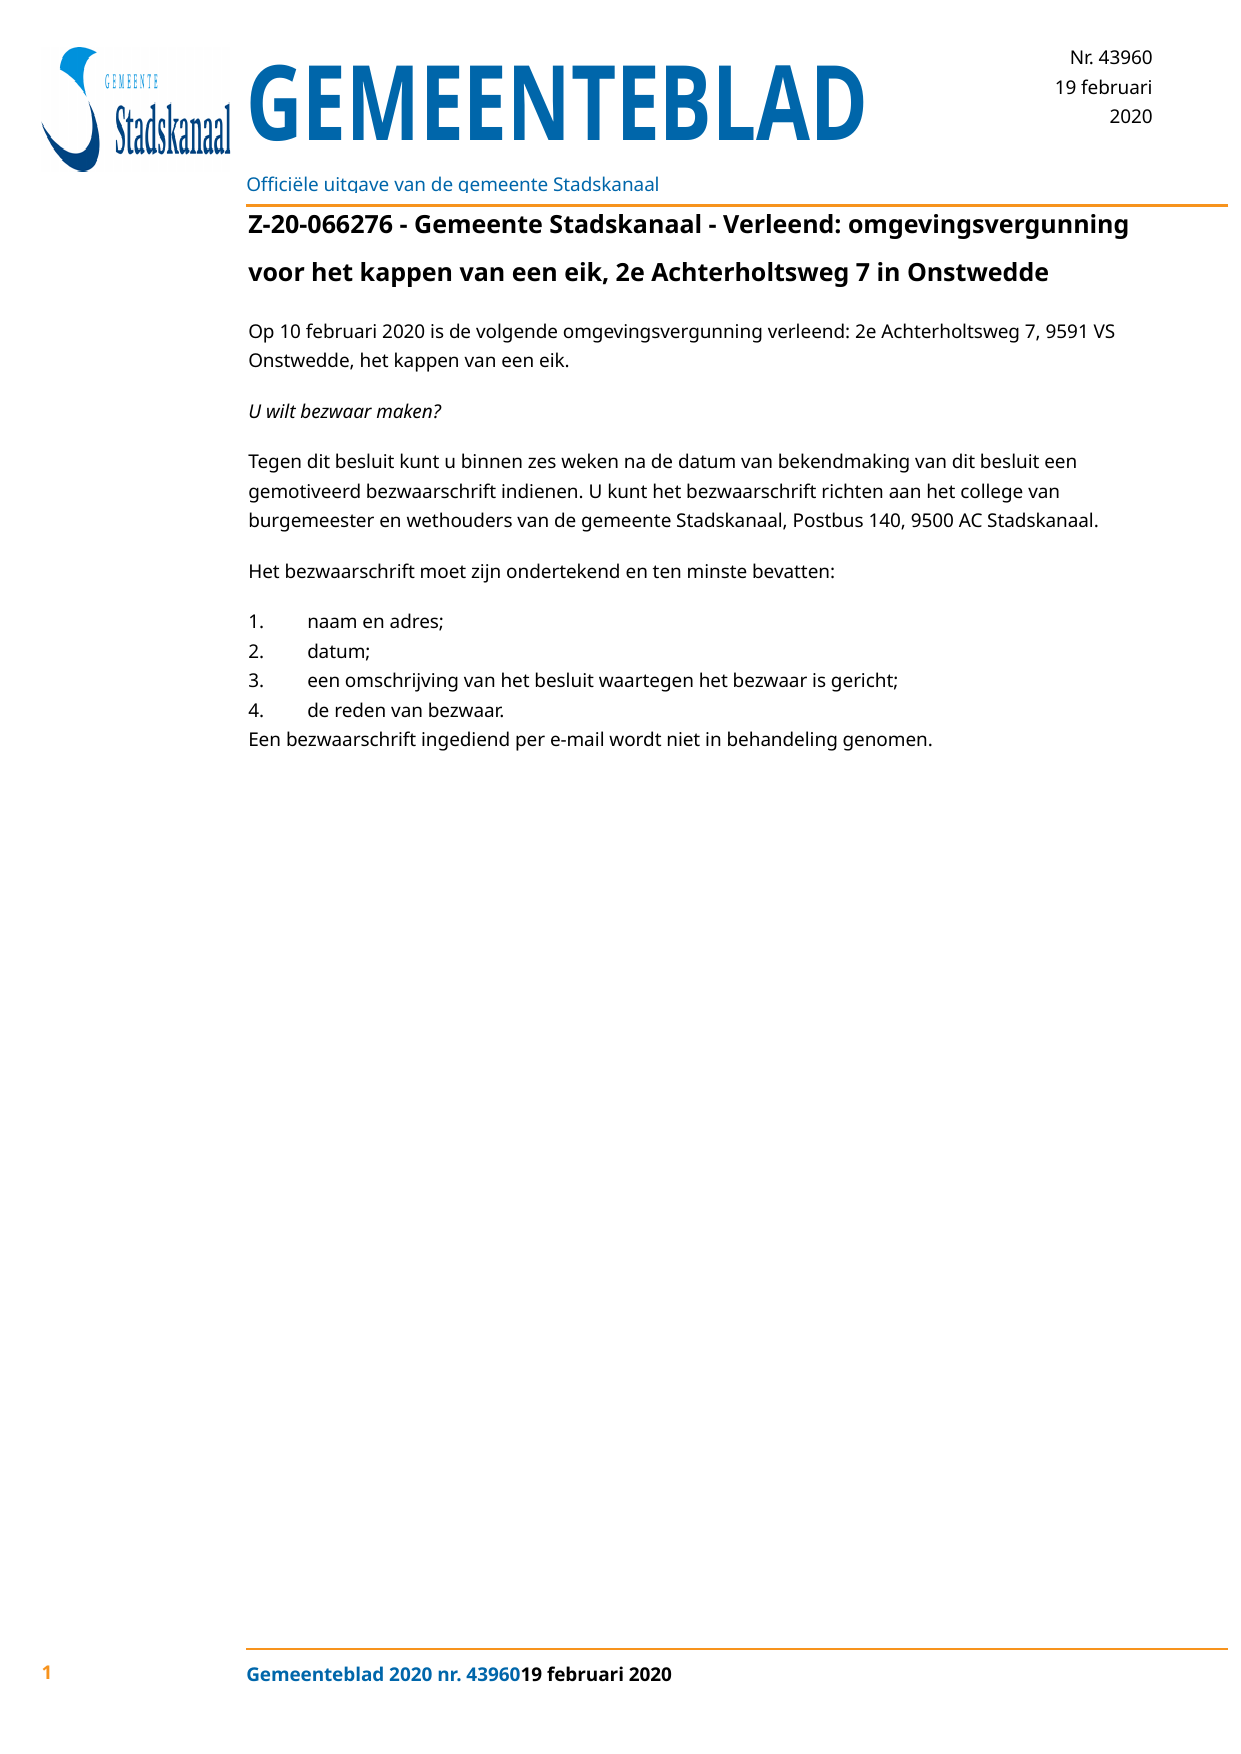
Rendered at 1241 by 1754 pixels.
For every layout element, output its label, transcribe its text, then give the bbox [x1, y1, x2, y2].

text Een bezwaarschrift ingediend per e-mail wordt niet in behandeling genomen. [248, 727, 1152, 752]
text Tegen dit besluit kunt u binnen zes weken na de datum van bekendmaking van dit besluit een gemotiveerd bezwaarschrift indienen. U kunt het bezwaarschrift richten aan het college van burgemeester en wethouders van de gemeente Stadskanaal, Postbus 140, 9500 AC Stadskanaal. [248, 448, 1152, 533]
picture [41, 47, 231, 172]
text U wilt bezwaar maken? [248, 398, 1152, 424]
list naam en adres; [248, 608, 1152, 634]
text Z-20-066276 - Gemeente Stadskanaal - Verleend: omgevingsvergunning voor het kappen van een eik, 2e Achterholtsweg 7 in Onstwedde [248, 207, 1152, 288]
text Op 10 februari 2020 is de volgende omgevingsvergunning verleend: 2e Achterholtsweg 7, 9591 VS Onstwedde, het kappen van een eik. [248, 318, 1152, 373]
list datum; [248, 638, 1152, 664]
list een omschrijving van het besluit waartegen het bezwaar is gericht; [248, 667, 1152, 693]
text Het bezwaarschrift moet zijn ondertekend en ten minste bevatten: [248, 558, 1152, 584]
list de reden van bezwaar. [248, 697, 1152, 723]
